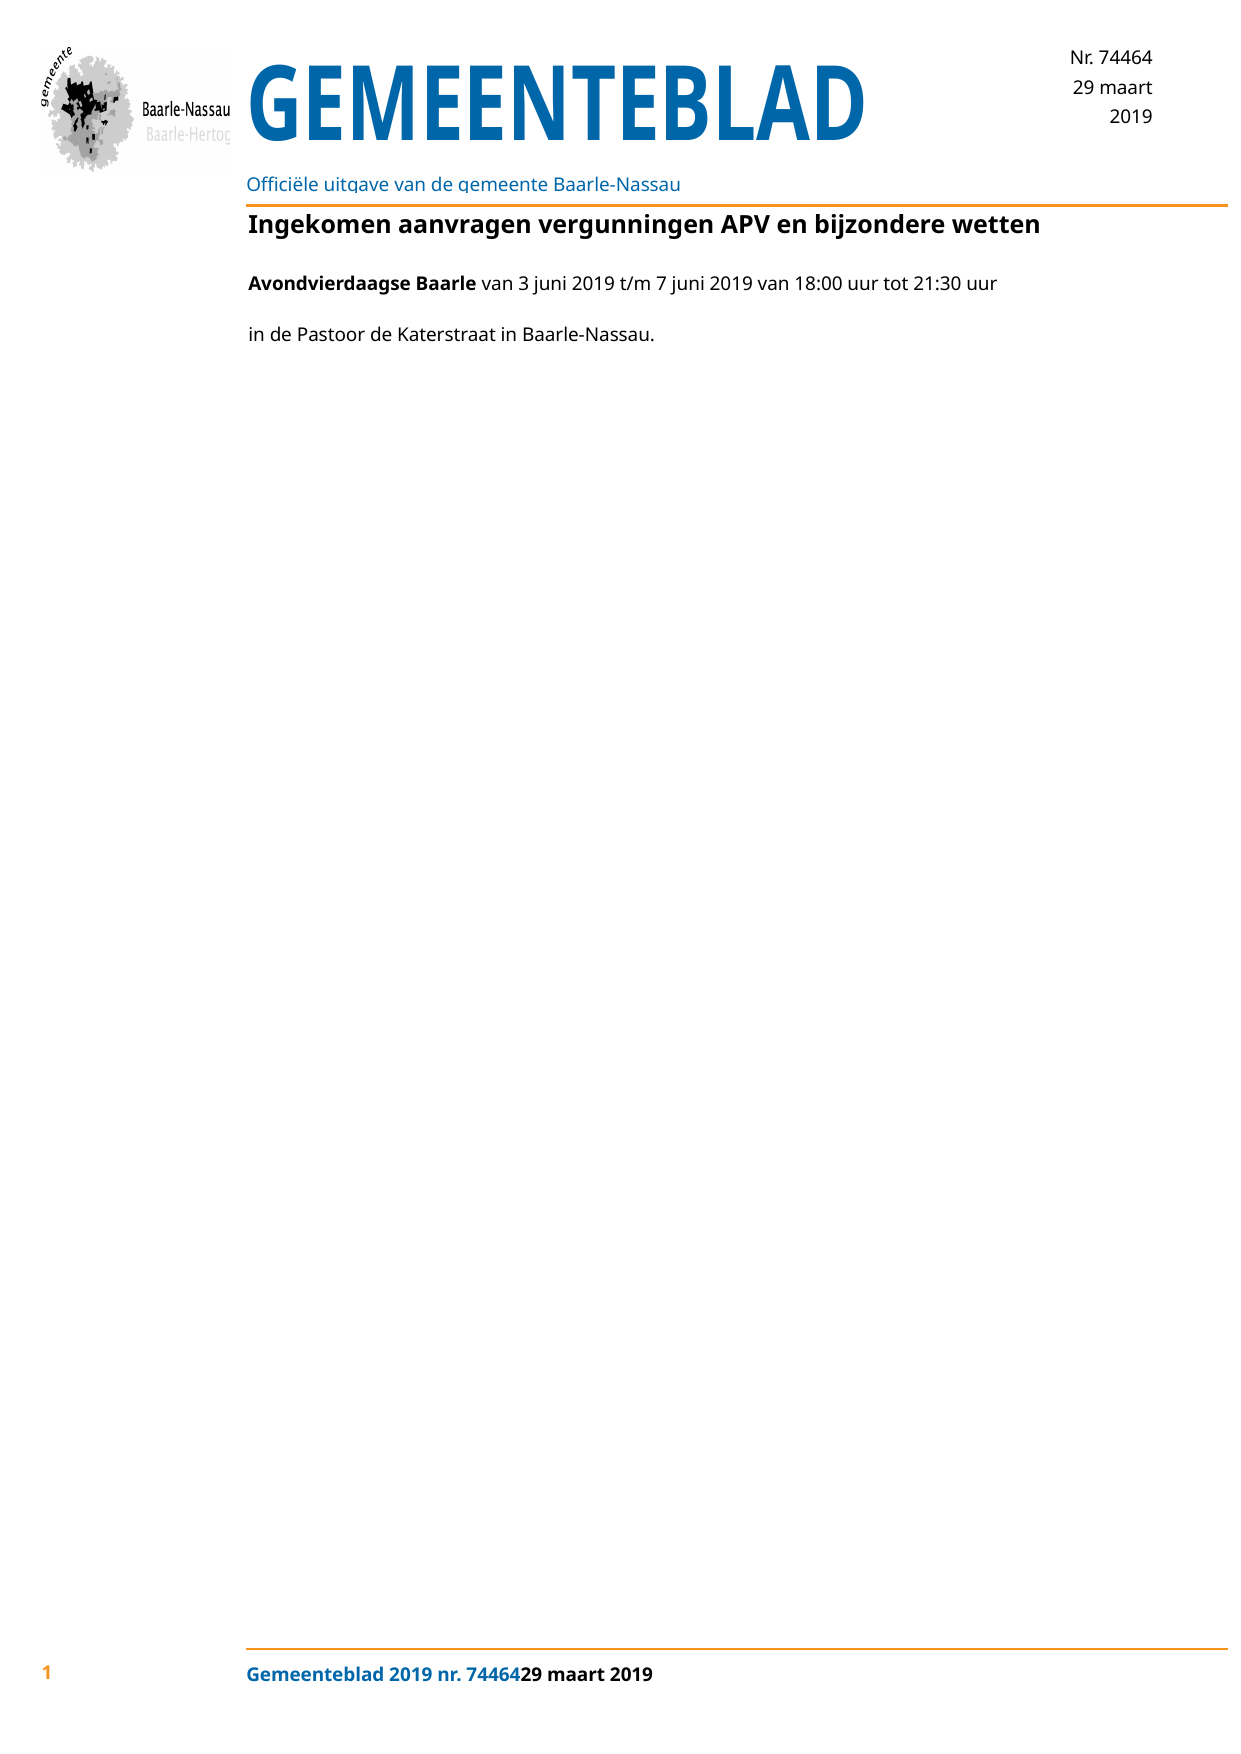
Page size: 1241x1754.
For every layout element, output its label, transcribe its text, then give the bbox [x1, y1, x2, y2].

text Avondvierdaagse Baarle van 3 juni 2019 t/m 7 juni 2019 van 18:00 uur tot 21:30 uur [248, 270, 1152, 296]
text Ingekomen aanvragen vergunningen APV en bijzondere wetten [248, 207, 1152, 241]
text in de Pastoor de Katerstraat in Baarle-Nassau. [248, 321, 1152, 346]
picture [41, 47, 231, 172]
